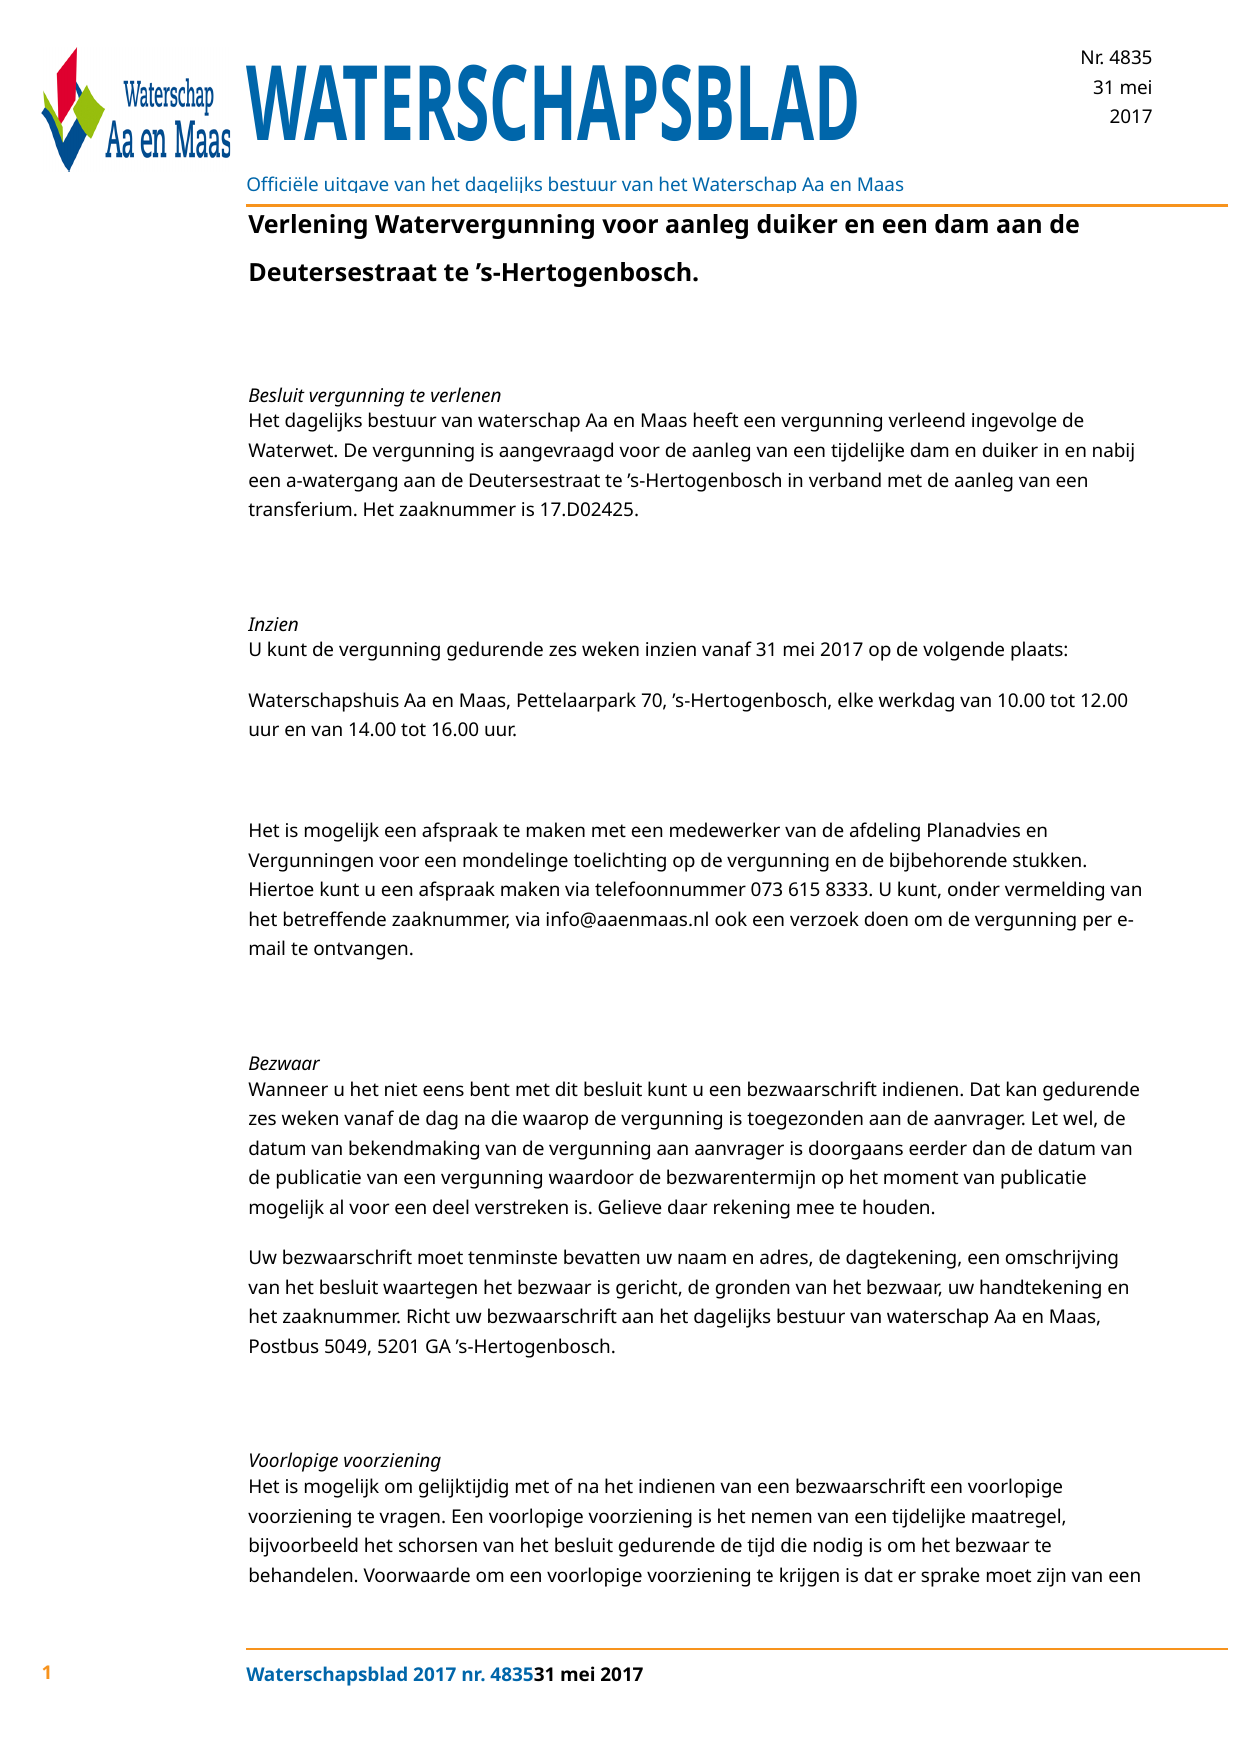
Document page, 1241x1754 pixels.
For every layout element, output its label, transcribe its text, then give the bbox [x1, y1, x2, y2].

text Besluit vergunning te verlenen [248, 382, 1152, 408]
text Het is mogelijk een afspraak te maken met een medewerker van de afdeling Planadvies en Vergunningen voor een mondelinge toelichting op de vergunning en de bijbehorende stukken. Hiertoe kunt u een afspraak maken via telefoonnummer 073 615 8333. U kunt, onder vermelding van het betreffende zaaknummer, via info@aaenmaas.nl ook een verzoek doen om de vergunning per e-mail te ontvangen. [248, 817, 1152, 961]
text Uw bezwaarschrift moet tenminste bevatten uw naam en adres, de dagtekening, een omschrijving van het besluit waartegen het bezwaar is gericht, de gronden van het bezwaar, uw handtekening en het zaaknummer. Richt uw bezwaarschrift aan het dagelijks bestuur van waterschap Aa en Maas, Postbus 5049, 5201 GA ’s-Hertogenbosch. [248, 1244, 1152, 1359]
picture [41, 47, 231, 172]
text Wanneer u het niet eens bent met dit besluit kunt u een bezwaarschrift indienen. Dat kan gedurende zes weken vanaf de dag na die waarop de vergunning is toegezonden aan de aanvrager. Let wel, de datum van bekendmaking van de vergunning aan aanvrager is doorgaans eerder dan de datum van de publicatie van een vergunning waardoor de bezwarentermijn op het moment van publicatie mogelijk al voor een deel verstreken is. Gelieve daar rekening mee te houden. [248, 1076, 1152, 1220]
text Verlening Watervergunning voor aanleg duiker en een dam aan de Deutersestraat te ’s-Hertogenbosch. [248, 207, 1152, 288]
text Waterschapshuis Aa en Maas, Pettelaarpark 70, ’s-Hertogenbosch, elke werkdag van 10.00 tot 12.00 uur en van 14.00 tot 16.00 uur. [248, 687, 1152, 742]
text Het dagelijks bestuur van waterschap Aa en Maas heeft een vergunning verleend ingevolge de Waterwet. De vergunning is aangevraagd voor de aanleg van een tijdelijke dam en duiker in en nabij een a-watergang aan de Deutersestraat te ’s-Hertogenbosch in verband met de aanleg van een transferium. Het zaaknummer is 17.D02425. [248, 408, 1152, 522]
text Bezwaar [248, 1050, 1152, 1076]
text Het is mogelijk om gelijktijdig met of na het indienen van een bezwaarschrift een voorlopige voorziening te vragen. Een voorlopige voorziening is het nemen van een tijdelijke maatregel, bijvoorbeeld het schorsen van het besluit gedurende de tijd die nodig is om het bezwaar te behandelen. Voorwaarde om een voorlopige voorziening te krijgen is dat er sprake moet zijn van een [248, 1473, 1152, 1588]
text U kunt de vergunning gedurende zes weken inzien vanaf 31 mei 2017 op de volgende plaats: [248, 636, 1152, 662]
text Voorlopige voorziening [248, 1448, 1152, 1473]
text Inzien [248, 611, 1152, 636]
